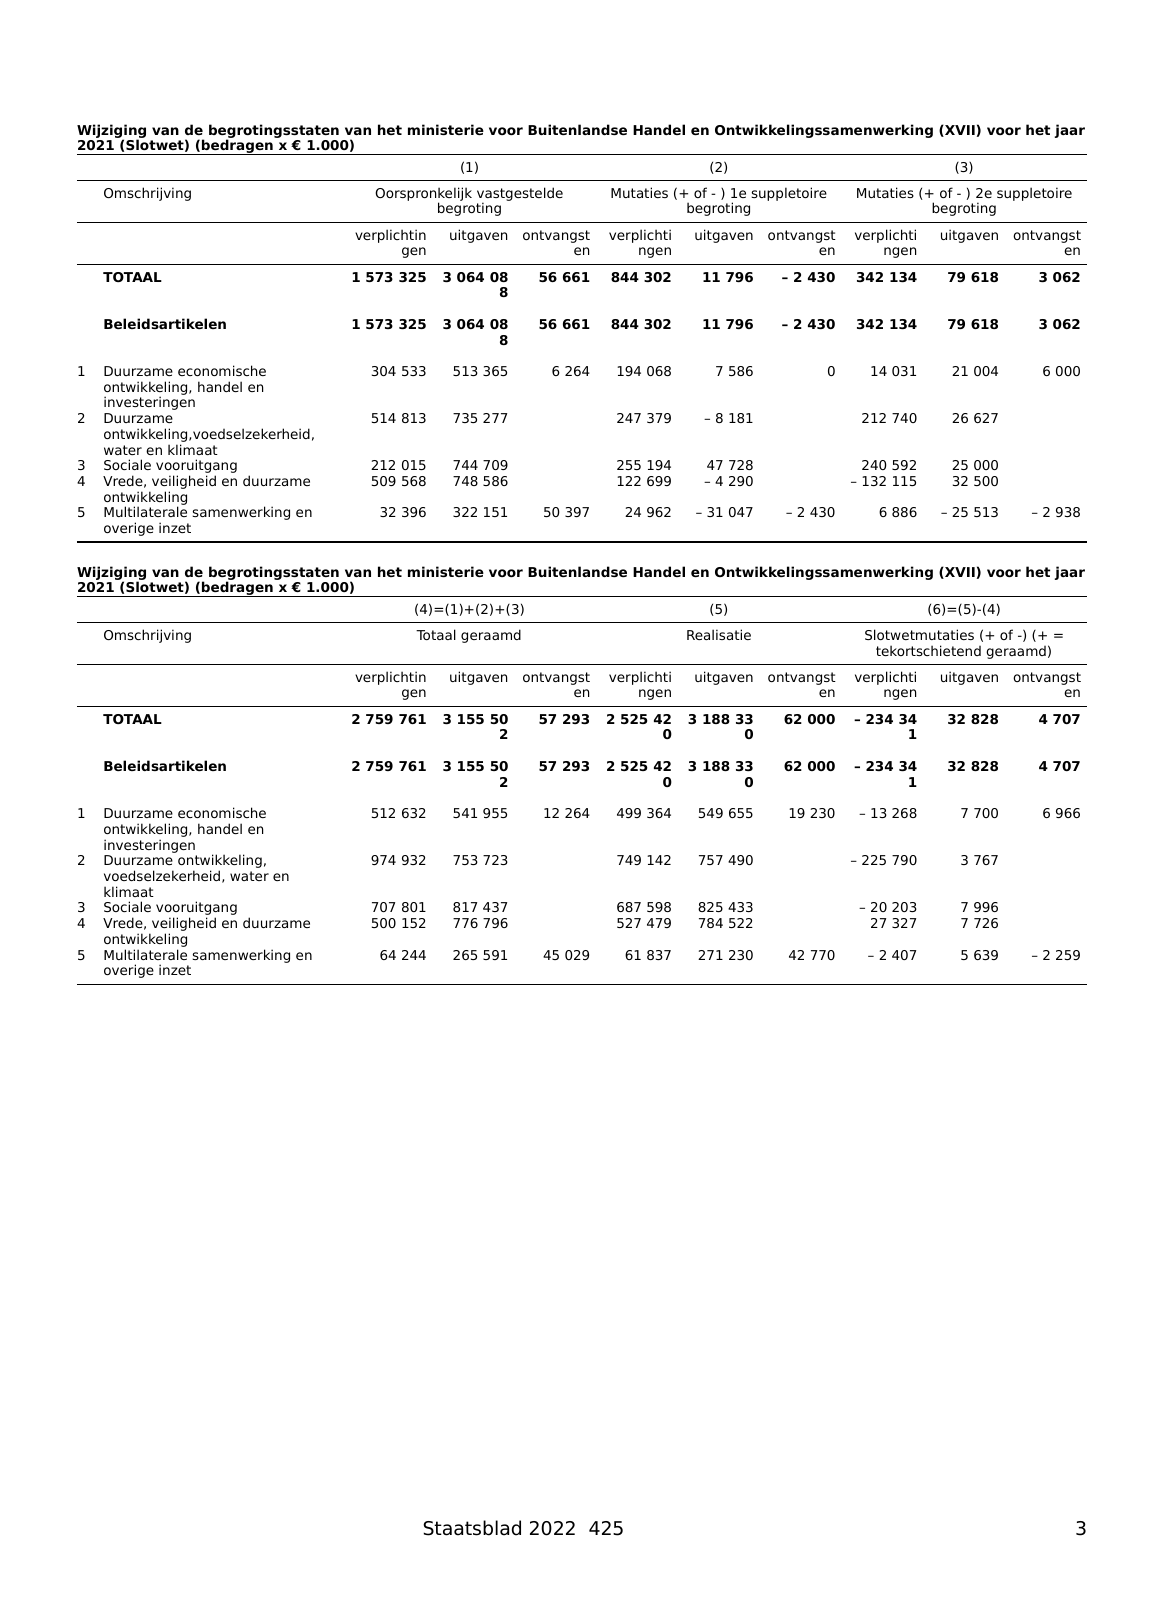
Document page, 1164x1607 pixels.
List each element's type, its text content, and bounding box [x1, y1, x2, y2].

table_cell 744 709 [433, 458, 514, 474]
table_cell [760, 853, 841, 900]
table_cell [97, 665, 342, 706]
table_cell [77, 759, 97, 790]
table_cell 19 230 [760, 806, 841, 853]
table_cell [97, 790, 342, 806]
table_cell 707 801 [343, 900, 432, 916]
table_cell [514, 900, 596, 916]
table_cell [77, 790, 97, 806]
table_cell 79 618 [923, 265, 1005, 301]
table_cell Sociale vooruitgang [97, 900, 342, 916]
table_cell 194 068 [596, 364, 678, 411]
table_header Wijziging van de begrotingsstaten van het ministerie voor Buitenlandse Handel en Ontwikkelingssamenwerking (XVII) voor het jaar 2021 (Slotwet) (bedragen x € 1.000) [77, 564, 1087, 596]
table_cell Slotwetmutaties (+ of -) (+ = tekortschietend geraamd) [841, 623, 1087, 664]
table_cell Mutaties (+ of - ) 2e suppletoire begroting [841, 181, 1087, 222]
table_cell – 8 181 [678, 411, 759, 458]
table_cell [841, 348, 923, 364]
table_cell 62 000 [760, 759, 841, 790]
table_cell – 234 341 [841, 759, 923, 790]
table_cell 3 767 [923, 853, 1005, 900]
table_cell [1005, 458, 1087, 474]
table_cell uitgaven [923, 665, 1005, 706]
table_cell 4 [77, 474, 97, 505]
table_cell [77, 665, 97, 706]
table_cell 1 [77, 806, 97, 853]
table_cell [596, 790, 678, 806]
table_cell [77, 181, 97, 222]
table_cell [97, 223, 342, 264]
table_cell Beleidsartikelen [97, 317, 342, 348]
table_cell [97, 301, 342, 317]
table_cell Mutaties (+ of - ) 1e suppletoire begroting [596, 181, 841, 222]
table_cell Multilaterale samenwerking en overige inzet [97, 948, 342, 983]
table_cell 3 064 088 [433, 317, 514, 348]
table_cell [678, 348, 759, 364]
table_cell Duurzame ontwikkeling, voedselzekerheid, water en klimaat [97, 853, 342, 900]
table_cell [678, 790, 759, 806]
table_cell [77, 597, 97, 622]
table_cell [514, 916, 596, 947]
table_cell 527 479 [596, 916, 678, 947]
table_cell 844 302 [596, 317, 678, 348]
table_cell 32 828 [923, 759, 1005, 790]
table_cell 509 568 [343, 474, 432, 505]
table_cell [760, 411, 841, 458]
table_cell [77, 317, 97, 348]
table_cell 3 188 330 [678, 759, 759, 790]
table_cell [760, 301, 841, 317]
table_header Wijziging van de begrotingsstaten van het ministerie voor Buitenlandse Handel en Ontwikkelingssamenwerking (XVII) voor het jaar 2021 (Slotwet) (bedragen x € 1.000) [77, 122, 1087, 154]
table_cell 212 015 [343, 458, 432, 474]
table_cell Totaal geraamd [343, 623, 596, 664]
table_cell (1) [343, 155, 596, 180]
table_cell 7 996 [923, 900, 1005, 916]
table_cell [77, 155, 97, 180]
table_cell – 20 203 [841, 900, 923, 916]
table_cell ontvangsten [1005, 223, 1087, 264]
table_cell 512 632 [343, 806, 432, 853]
table_cell [77, 265, 97, 301]
table_cell 5 [77, 505, 97, 541]
table_cell – 25 513 [923, 505, 1005, 541]
table_cell [1005, 743, 1087, 759]
table_cell [923, 743, 1005, 759]
table_cell 2 759 761 [343, 759, 432, 790]
table_cell – 2 407 [841, 948, 923, 983]
table_cell 513 365 [433, 364, 514, 411]
table_cell [923, 790, 1005, 806]
table_cell [514, 301, 596, 317]
table_cell verplichtingen [841, 223, 923, 264]
table_cell 14 031 [841, 364, 923, 411]
table_cell [760, 474, 841, 505]
table_cell TOTAAL [97, 265, 342, 301]
table_cell 62 000 [760, 707, 841, 743]
table_cell 3 064 088 [433, 265, 514, 301]
table_cell [760, 900, 841, 916]
table_cell – 234 341 [841, 707, 923, 743]
table_cell uitgaven [433, 223, 514, 264]
table_cell 7 726 [923, 916, 1005, 947]
table_cell 50 397 [514, 505, 596, 541]
table_cell 212 740 [841, 411, 923, 458]
table_cell – 132 115 [841, 474, 923, 505]
table_cell (2) [596, 155, 841, 180]
table_cell – 2 430 [760, 265, 841, 301]
table_cell – 31 047 [678, 505, 759, 541]
table_cell [841, 790, 923, 806]
table_cell 1 [77, 364, 97, 411]
table_cell [760, 916, 841, 947]
table_cell – 13 268 [841, 806, 923, 853]
table_cell 7 586 [678, 364, 759, 411]
table_cell 11 796 [678, 265, 759, 301]
table_cell (3) [841, 155, 1087, 180]
table_cell 79 618 [923, 317, 1005, 348]
table_cell [678, 743, 759, 759]
table_cell [97, 743, 342, 759]
table_cell verplichtingen [343, 665, 432, 706]
table_cell 757 490 [678, 853, 759, 900]
table_cell ontvangsten [760, 665, 841, 706]
table_cell 3 155 502 [433, 707, 514, 743]
table_cell [514, 411, 596, 458]
table_cell 255 194 [596, 458, 678, 474]
table_cell 844 302 [596, 265, 678, 301]
table_cell 122 699 [596, 474, 678, 505]
table_cell 2 525 420 [596, 707, 678, 743]
table_cell 2 759 761 [343, 707, 432, 743]
table_cell 7 700 [923, 806, 1005, 853]
table_cell 499 364 [596, 806, 678, 853]
table_cell 6 966 [1005, 806, 1087, 853]
table_cell [77, 623, 97, 664]
table_cell [77, 743, 97, 759]
table_cell 4 [77, 916, 97, 947]
table_cell [841, 301, 923, 317]
table_cell Duurzame economische ontwikkeling, handel en investeringen [97, 364, 342, 411]
table_cell 271 230 [678, 948, 759, 983]
table_cell 1 573 325 [343, 265, 432, 301]
table_cell 5 639 [923, 948, 1005, 983]
table_cell verplichtingen [596, 665, 678, 706]
table_cell 2 [77, 853, 97, 900]
table_cell 687 598 [596, 900, 678, 916]
table_cell [343, 743, 432, 759]
table_cell [343, 348, 432, 364]
table_cell [596, 301, 678, 317]
table_cell 748 586 [433, 474, 514, 505]
table_cell [343, 301, 432, 317]
table_cell [77, 301, 97, 317]
table_cell – 2 430 [760, 317, 841, 348]
table_cell 514 813 [343, 411, 432, 458]
table_cell 6 264 [514, 364, 596, 411]
table_cell 24 962 [596, 505, 678, 541]
table_cell [97, 597, 342, 622]
table_cell (4)=(1)+(2)+(3) [343, 597, 596, 622]
table_cell 56 661 [514, 265, 596, 301]
table_cell [77, 223, 97, 264]
table_cell [678, 301, 759, 317]
table_cell [433, 743, 514, 759]
table_cell [760, 790, 841, 806]
table_cell verplichtingen [343, 223, 432, 264]
table_cell 3 [77, 458, 97, 474]
table_cell verplichtingen [596, 223, 678, 264]
table_cell [433, 348, 514, 364]
table_cell 45 029 [514, 948, 596, 983]
table_cell Omschrijving [97, 181, 342, 222]
table_cell TOTAAL [97, 707, 342, 743]
table_cell 342 134 [841, 317, 923, 348]
table_cell Sociale vooruitgang [97, 458, 342, 474]
table_cell – 2 430 [760, 505, 841, 541]
table_cell [760, 458, 841, 474]
table_cell Vrede, veiligheid en duurzame ontwikkeling [97, 474, 342, 505]
table_cell 32 828 [923, 707, 1005, 743]
table_cell 11 796 [678, 317, 759, 348]
table_cell 817 437 [433, 900, 514, 916]
table_cell [1005, 348, 1087, 364]
table_cell 21 004 [923, 364, 1005, 411]
table_cell [514, 474, 596, 505]
table_cell 549 655 [678, 806, 759, 853]
table_cell 825 433 [678, 900, 759, 916]
table_cell [514, 853, 596, 900]
table_cell 4 707 [1005, 707, 1087, 743]
table_cell [1005, 474, 1087, 505]
table_cell [1005, 916, 1087, 947]
table_cell [343, 790, 432, 806]
table_cell 3 155 502 [433, 759, 514, 790]
table_cell Duurzame ontwikkeling,voedselzekerheid, water en klimaat [97, 411, 342, 458]
table_cell [760, 348, 841, 364]
table_cell Realisatie [596, 623, 841, 664]
table_cell 974 932 [343, 853, 432, 900]
table_cell – 2 259 [1005, 948, 1087, 983]
table_cell [923, 301, 1005, 317]
table_cell 57 293 [514, 707, 596, 743]
table_cell [514, 348, 596, 364]
table_cell [841, 743, 923, 759]
table_cell 776 796 [433, 916, 514, 947]
table_cell Omschrijving [97, 623, 342, 664]
table_cell uitgaven [678, 223, 759, 264]
table_cell (6)=(5)-(4) [841, 597, 1087, 622]
table_cell [97, 155, 342, 180]
table_cell 3 188 330 [678, 707, 759, 743]
table_cell 56 661 [514, 317, 596, 348]
table_cell (5) [596, 597, 841, 622]
table_cell Beleidsartikelen [97, 759, 342, 790]
table_cell [77, 707, 97, 743]
table_cell 322 151 [433, 505, 514, 541]
table_cell Multilaterale samenwerking en overige inzet [97, 505, 342, 541]
table_cell 784 522 [678, 916, 759, 947]
table_cell 1 573 325 [343, 317, 432, 348]
table_cell 0 [760, 364, 841, 411]
table_cell 25 000 [923, 458, 1005, 474]
table_cell 240 592 [841, 458, 923, 474]
table_cell 342 134 [841, 265, 923, 301]
table_cell ontvangsten [1005, 665, 1087, 706]
table_cell 753 723 [433, 853, 514, 900]
table_cell [97, 348, 342, 364]
table_cell Vrede, veiligheid en duurzame ontwikkeling [97, 916, 342, 947]
table_cell [433, 790, 514, 806]
table_cell 32 396 [343, 505, 432, 541]
table_cell [514, 743, 596, 759]
table_cell [433, 301, 514, 317]
table_cell 47 728 [678, 458, 759, 474]
table_cell 749 142 [596, 853, 678, 900]
table_cell [514, 790, 596, 806]
table_cell 4 707 [1005, 759, 1087, 790]
table_cell 6 886 [841, 505, 923, 541]
table_cell [1005, 790, 1087, 806]
table_cell 6 000 [1005, 364, 1087, 411]
table_cell 12 264 [514, 806, 596, 853]
table_cell 2 525 420 [596, 759, 678, 790]
table_cell 3 [77, 900, 97, 916]
table_cell 500 152 [343, 916, 432, 947]
table_cell ontvangsten [760, 223, 841, 264]
table_cell [514, 458, 596, 474]
table_cell 265 591 [433, 948, 514, 983]
table_cell [923, 348, 1005, 364]
table_cell [760, 743, 841, 759]
table_cell [77, 348, 97, 364]
table_cell 57 293 [514, 759, 596, 790]
table_cell verplichtingen [841, 665, 923, 706]
table_cell [1005, 411, 1087, 458]
table_cell ontvangsten [514, 223, 596, 264]
table_cell uitgaven [923, 223, 1005, 264]
table_cell 2 [77, 411, 97, 458]
table_cell [1005, 853, 1087, 900]
table_cell 3 062 [1005, 317, 1087, 348]
table_cell 3 062 [1005, 265, 1087, 301]
table_cell uitgaven [433, 665, 514, 706]
table_cell 61 837 [596, 948, 678, 983]
table_cell [596, 743, 678, 759]
table_cell – 4 290 [678, 474, 759, 505]
table_cell Duurzame economische ontwikkeling, handel en investeringen [97, 806, 342, 853]
table_cell 27 327 [841, 916, 923, 947]
table_cell [596, 348, 678, 364]
table_cell uitgaven [678, 665, 759, 706]
table_cell 5 [77, 948, 97, 983]
table_cell 26 627 [923, 411, 1005, 458]
table_cell – 225 790 [841, 853, 923, 900]
table_cell – 2 938 [1005, 505, 1087, 541]
table_cell 64 244 [343, 948, 432, 983]
table_cell 247 379 [596, 411, 678, 458]
table_cell 42 770 [760, 948, 841, 983]
table_cell 541 955 [433, 806, 514, 853]
table_cell ontvangsten [514, 665, 596, 706]
table_cell 32 500 [923, 474, 1005, 505]
table_cell Oorspronkelijk vastgestelde begroting [343, 181, 596, 222]
table_cell 735 277 [433, 411, 514, 458]
table_cell 304 533 [343, 364, 432, 411]
table_cell [1005, 900, 1087, 916]
table_cell [1005, 301, 1087, 317]
